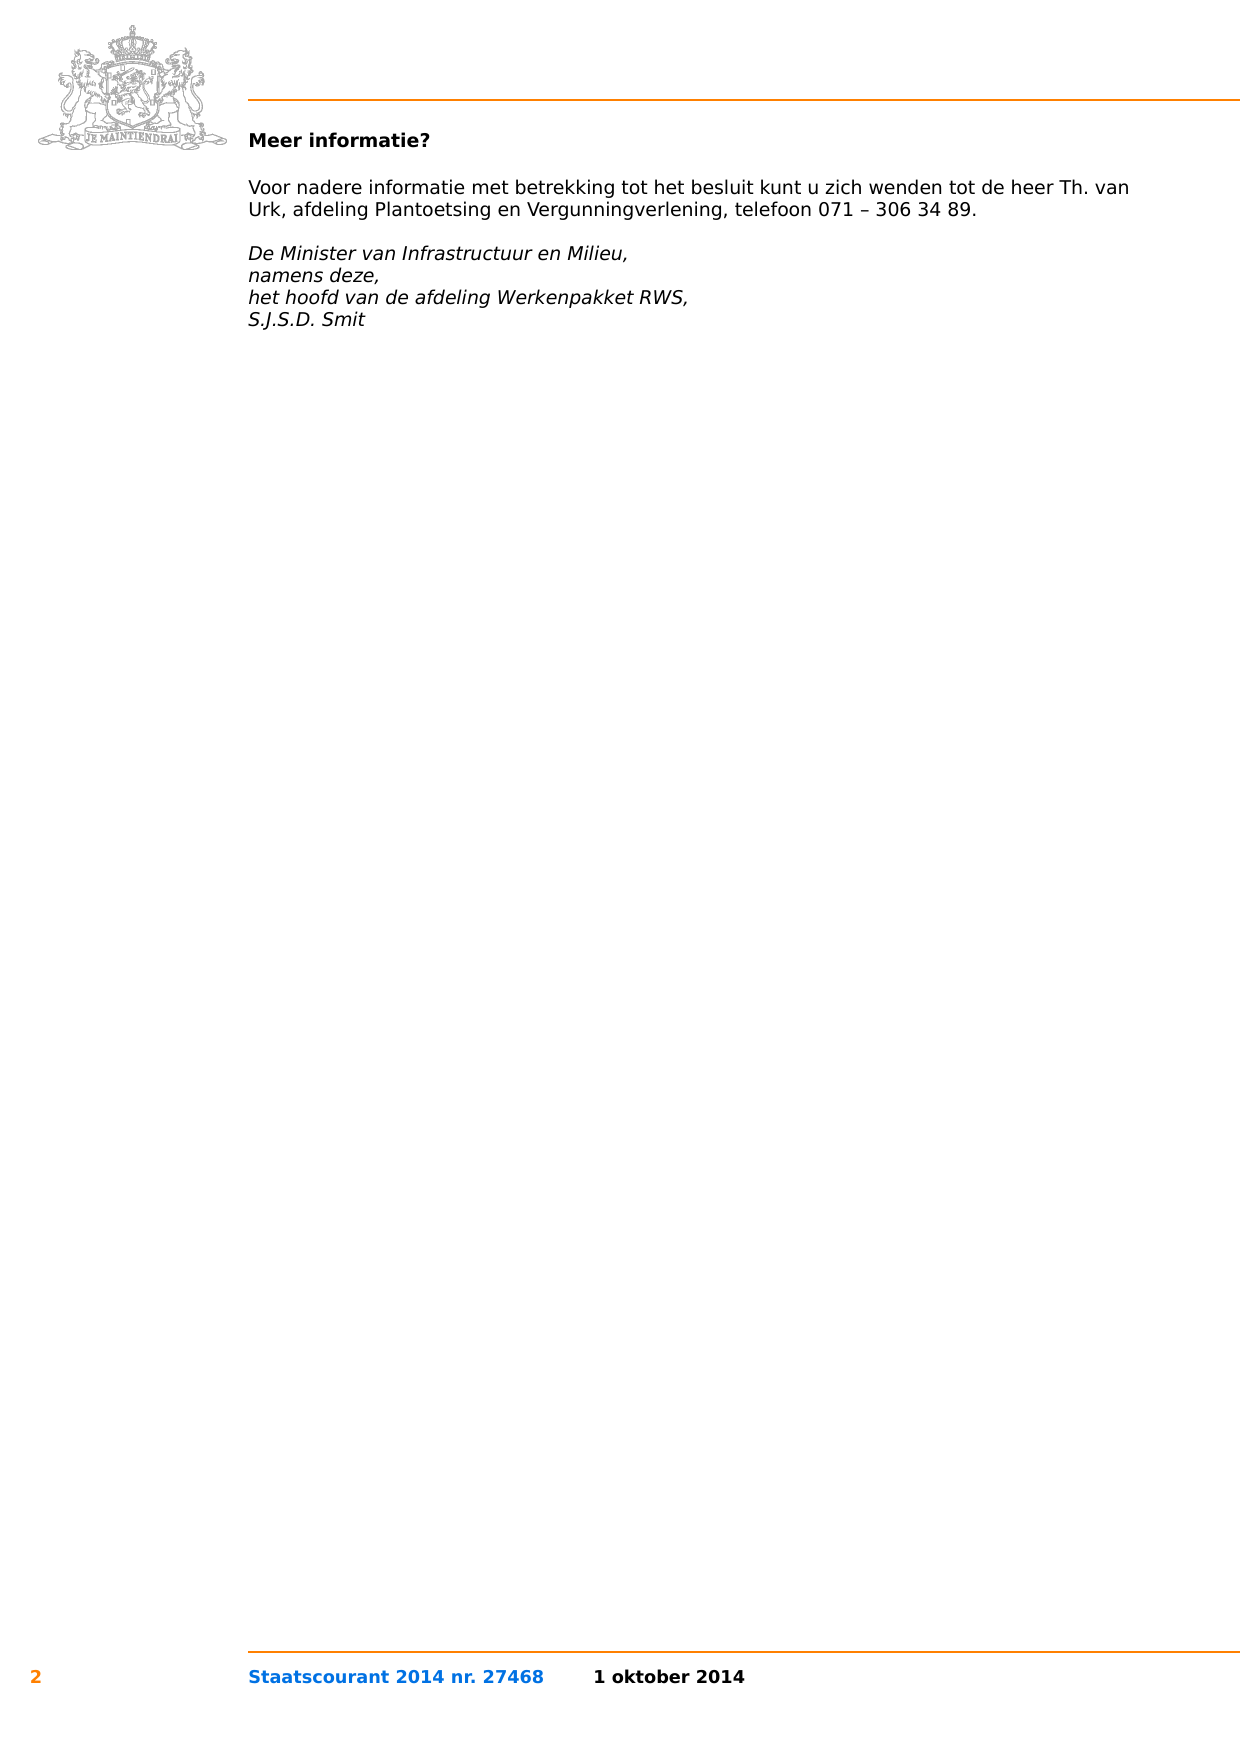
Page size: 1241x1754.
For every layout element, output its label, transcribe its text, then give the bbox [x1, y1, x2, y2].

text De Minister van Infrastructuur en Milieu, namens deze, het hoofd van de afdeling Werkenpakket RWS, S.J.S.D. Smit [248, 243, 1163, 331]
picture [38, 25, 227, 150]
text Voor nadere informatie met betrekking tot het besluit kunt u zich wenden tot de heer Th. van Urk, afdeling Plantoetsing en Vergunningverlening, telefoon 071 – 306 34 89. [248, 177, 1163, 221]
subtitle Meer informatie? [248, 130, 1163, 152]
